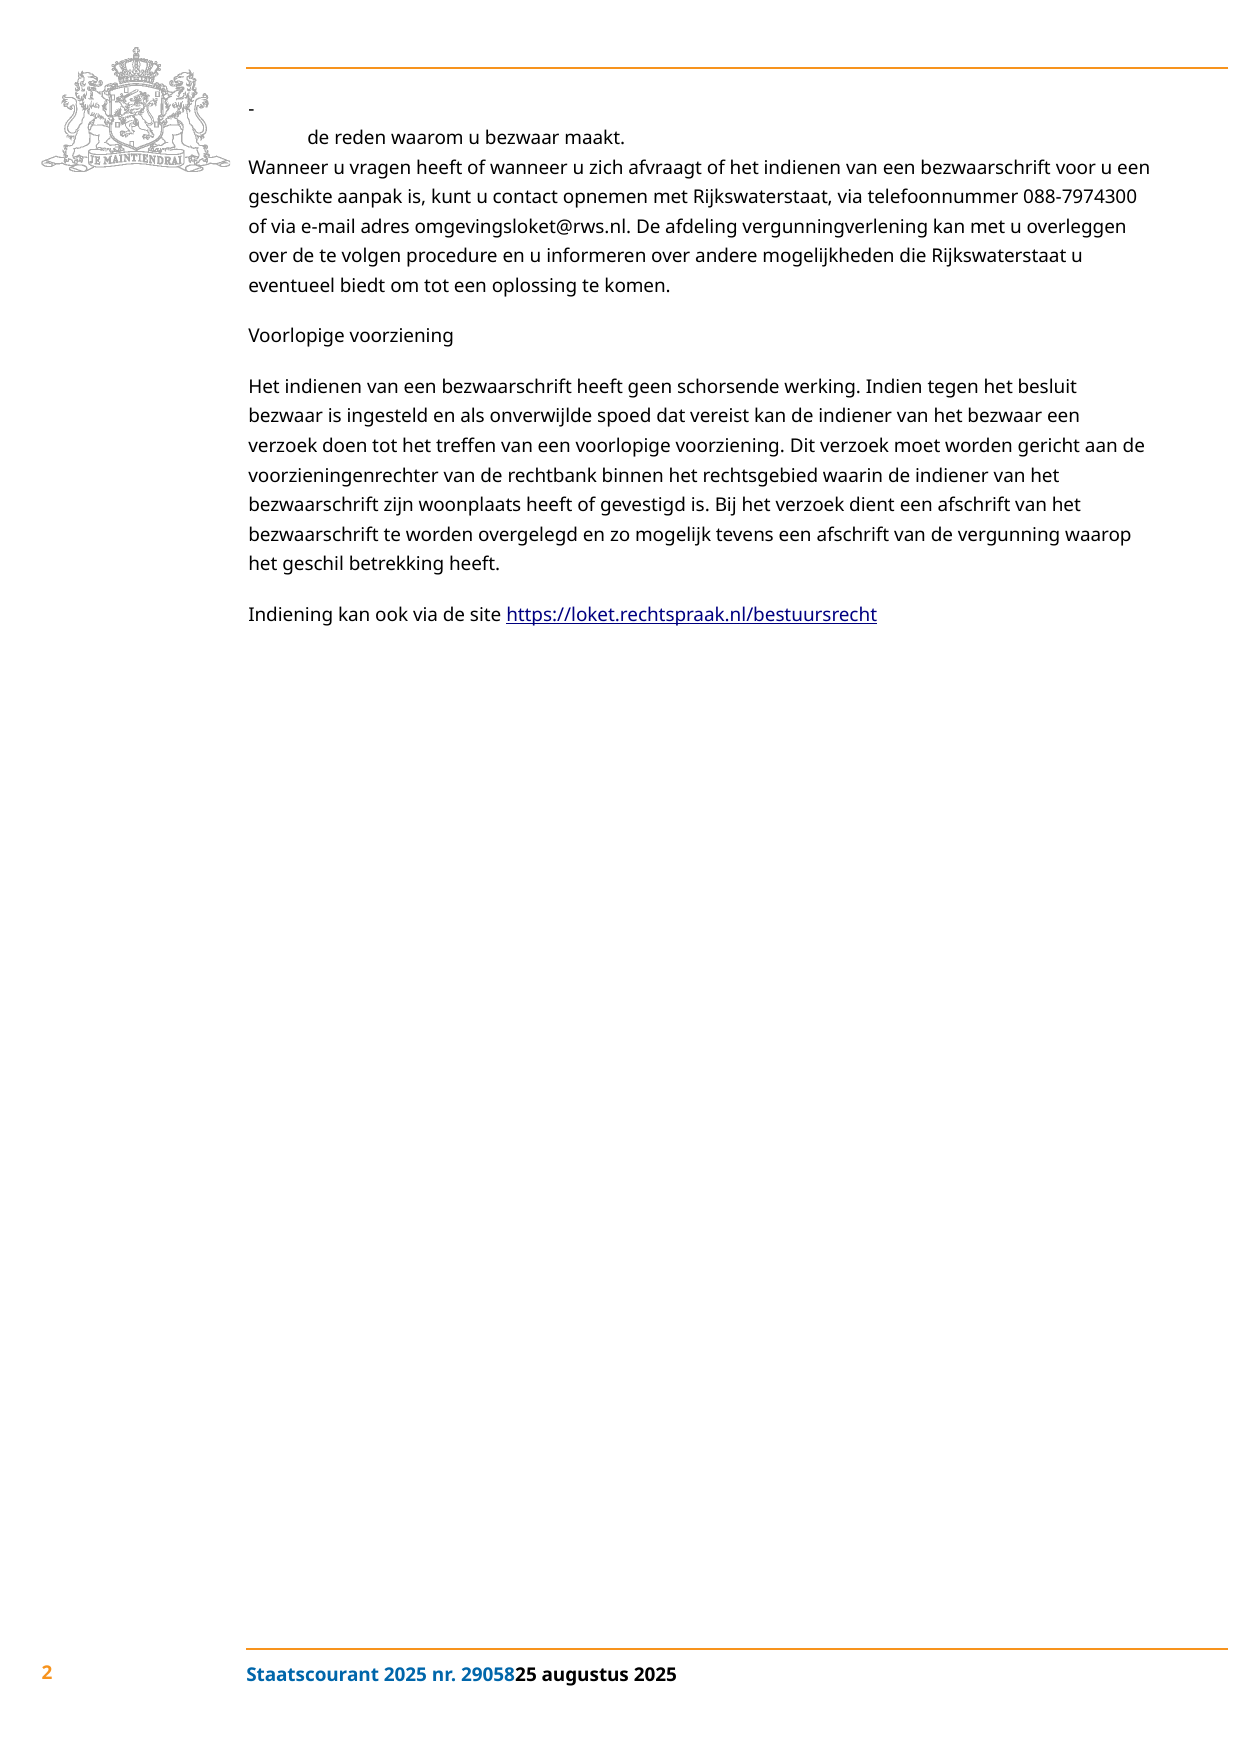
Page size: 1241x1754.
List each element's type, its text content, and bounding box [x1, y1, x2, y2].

list de reden waarom u bezwaar maakt. [248, 124, 1152, 150]
text Het indienen van een bezwaarschrift heeft geen schorsende werking. Indien tegen het besluit bezwaar is ingesteld en als onverwijlde spoed dat vereist kan de indiener van het bezwaar een verzoek doen tot het treffen van een voorlopige voorziening. Dit verzoek moet worden gericht aan de voorzieningenrechter van de rechtbank binnen het rechtsgebied waarin de indiener van het bezwaarschrift zijn woonplaats heeft of gevestigd is. Bij het verzoek dient een afschrift van het bezwaarschrift te worden overgelegd en zo mogelijk tevens een afschrift van de vergunning waarop het geschil betrekking heeft. [248, 373, 1152, 576]
text Voorlopige voorziening [248, 323, 1152, 348]
text Wanneer u vragen heeft of wanneer u zich afvraagt of het indienen van een bezwaarschrift voor u een geschikte aanpak is, kunt u contact opnemen met Rijkswaterstaat, via telefoonnummer 088-7974300 of via e-mail adres omgevingsloket@rws.nl. De afdeling vergunningverlening kan met u overleggen over de te volgen procedure en u informeren over andere mogelijkheden die Rijkswaterstaat u eventueel biedt om tot een oplossing te komen. [248, 154, 1152, 298]
picture [41, 47, 231, 172]
text Indiening kan ook via de site https://loket.rechtspraak.nl/bestuursrecht [248, 601, 1152, 627]
